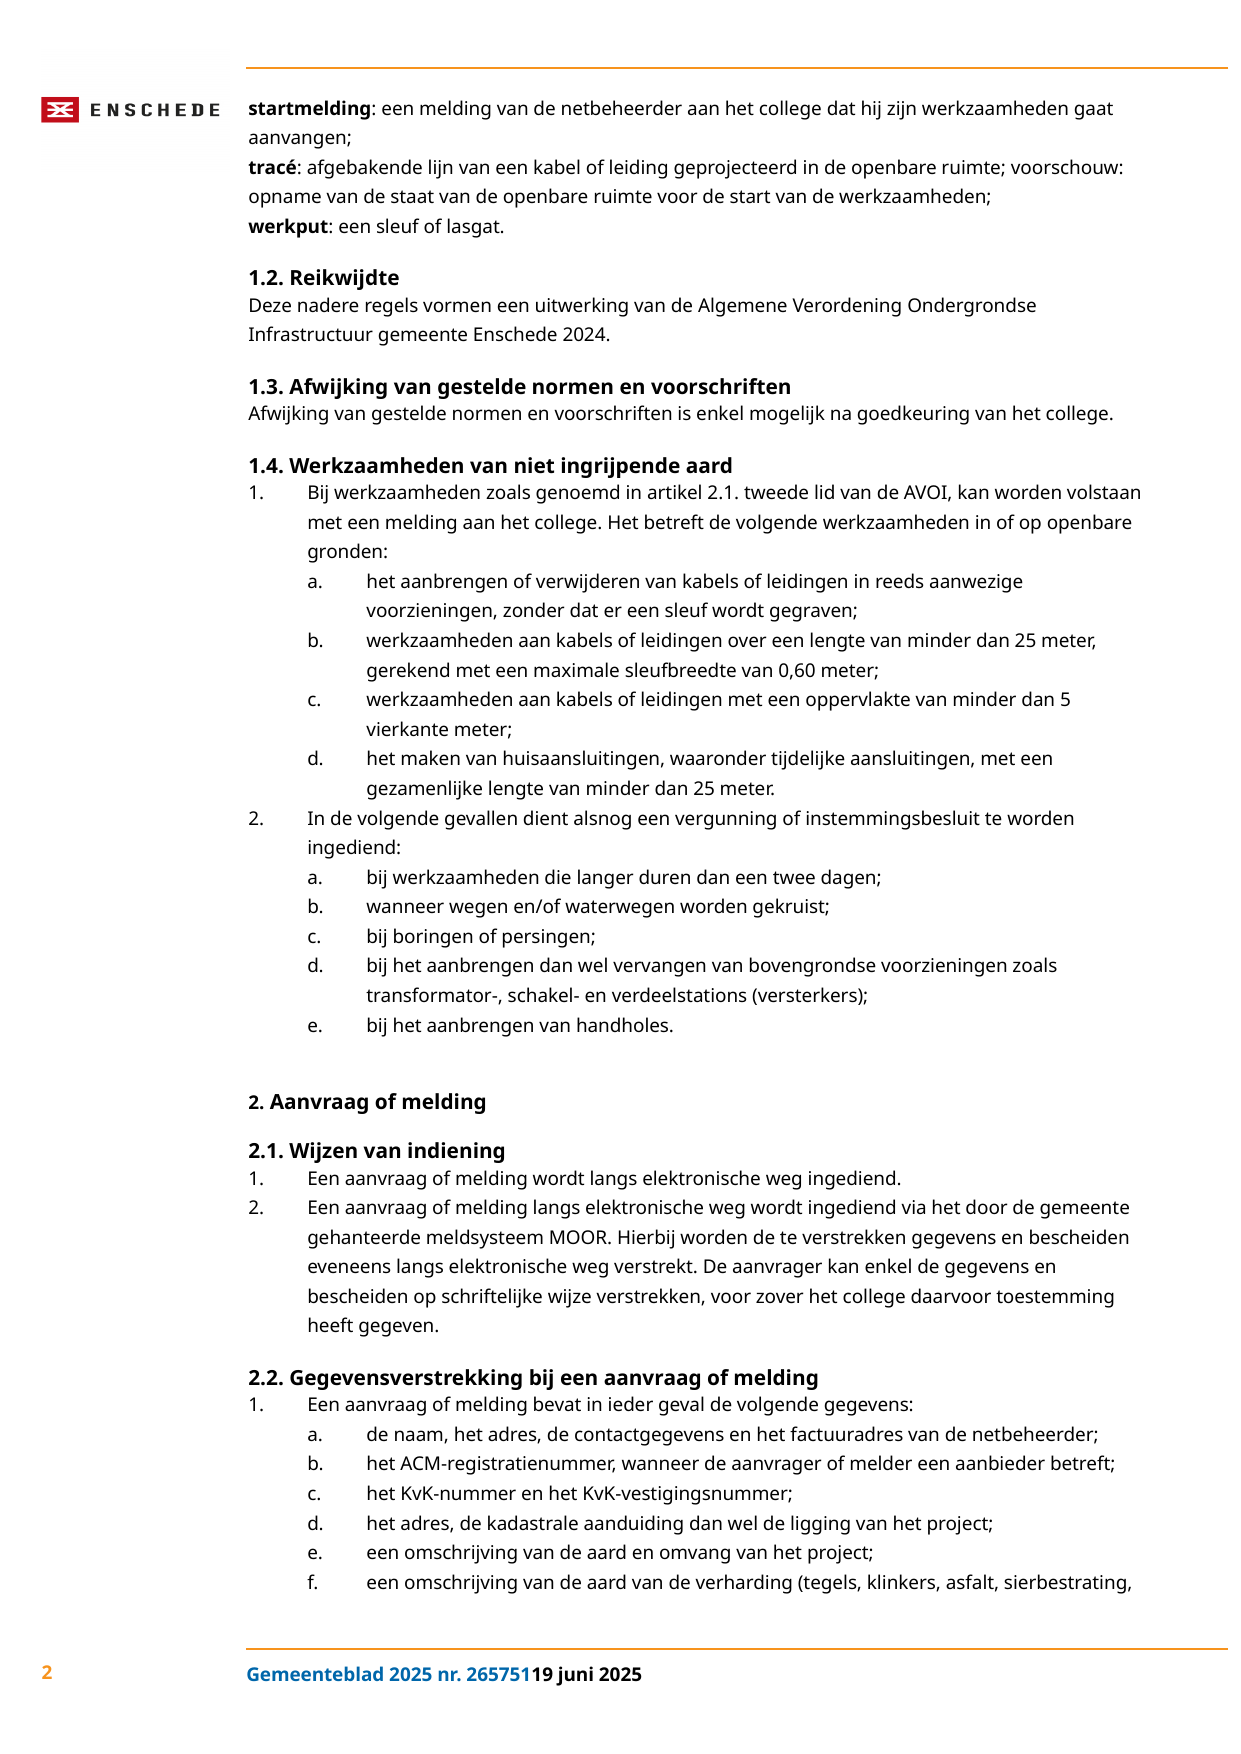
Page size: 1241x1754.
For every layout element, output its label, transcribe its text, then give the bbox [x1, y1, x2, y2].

text Deze nadere regels vormen een uitwerking van de Algemene Verordening Ondergrondse Infrastructuur gemeente Enschede 2024. [248, 292, 1152, 347]
list Een aanvraag of melding bevat in ieder geval de volgende gegevens: [248, 1391, 1152, 1417]
list het KvK-nummer en het KvK-vestigingsnummer; [307, 1480, 1152, 1506]
list Een aanvraag of melding langs elektronische weg wordt ingediend via het door de gemeente gehanteerde meldsysteem MOOR. Hierbij worden de te verstrekken gegevens en bescheiden eveneens langs elektronische weg verstrekt. De aanvrager kan enkel de gegevens en bescheiden op schriftelijke wijze verstrekken, voor zover het college daarvoor toestemming heeft gegeven. [248, 1194, 1152, 1338]
list Een aanvraag of melding wordt langs elektronische weg ingediend. [248, 1165, 1152, 1190]
text 1.4. Werkzaamheden van niet ingrijpende aard [248, 451, 1152, 479]
list werkzaamheden aan kabels of leidingen over een lengte van minder dan 25 meter, gerekend met een maximale sleufbreedte van 0,60 meter; [307, 627, 1152, 682]
list het aanbrengen of verwijderen van kabels of leidingen in reeds aanwezige voorzieningen, zonder dat er een sleuf wordt gegraven; [307, 568, 1152, 623]
list werkzaamheden aan kabels of leidingen met een oppervlakte van minder dan 5 vierkante meter; [307, 686, 1152, 742]
text 2.1. Wijzen van indiening [248, 1136, 1152, 1165]
list In de volgende gevallen dient alsnog een vergunning of instemmingsbesluit te worden ingediend: [248, 805, 1152, 860]
list bij boringen of persingen; [307, 923, 1152, 949]
text tracé: afgebakende lijn van een kabel of leiding geprojecteerd in de openbare ruimte; voorschouw: opname van de staat van de openbare ruimte voor de start van de werkzaamheden; [248, 154, 1152, 209]
list bij werkzaamheden die langer duren dan een twee dagen; [307, 864, 1152, 889]
list wanneer wegen en/of waterwegen worden gekruist; [307, 893, 1152, 919]
list het ACM-registratienummer, wanneer de aanvrager of melder een aanbieder betreft; [307, 1451, 1152, 1476]
text werkput: een sleuf of lasgat. [248, 213, 1152, 239]
text Afwijking van gestelde normen en voorschriften is enkel mogelijk na goedkeuring van het college. [248, 400, 1152, 426]
list een omschrijving van de aard en omvang van het project; [307, 1539, 1152, 1565]
list een omschrijving van de aard van de verharding (tegels, klinkers, asfalt, sierbestrating, [307, 1569, 1152, 1595]
list Bij werkzaamheden zoals genoemd in artikel 2.1. tweede lid van de AVOI, kan worden volstaan met een melding aan het college. Het betreft de volgende werkzaamheden in of op openbare gronden: [248, 479, 1152, 564]
list het adres, de kadastrale aanduiding dan wel de ligging van het project; [307, 1510, 1152, 1536]
text startmelding: een melding van de netbeheerder aan het college dat hij zijn werkzaamheden gaat aanvangen; [248, 95, 1152, 150]
list bij het aanbrengen van handholes. [307, 1012, 1152, 1037]
text 1.3. Afwijking van gestelde normen en voorschriften [248, 372, 1152, 400]
text 2. Aanvraag of melding [248, 1087, 1152, 1115]
text 1.2. Reikwijdte [248, 263, 1152, 292]
list de naam, het adres, de contactgegevens en het factuuradres van de netbeheerder; [307, 1421, 1152, 1447]
picture [41, 47, 231, 172]
list bij het aanbrengen dan wel vervangen van bovengrondse voorzieningen zoals transformator-, schakel- en verdeelstations (versterkers); [307, 953, 1152, 1008]
list het maken van huisaansluitingen, waaronder tijdelijke aansluitingen, met een gezamenlijke lengte van minder dan 25 meter. [307, 746, 1152, 801]
text 2.2. Gegevensverstrekking bij een aanvraag of melding [248, 1363, 1152, 1391]
